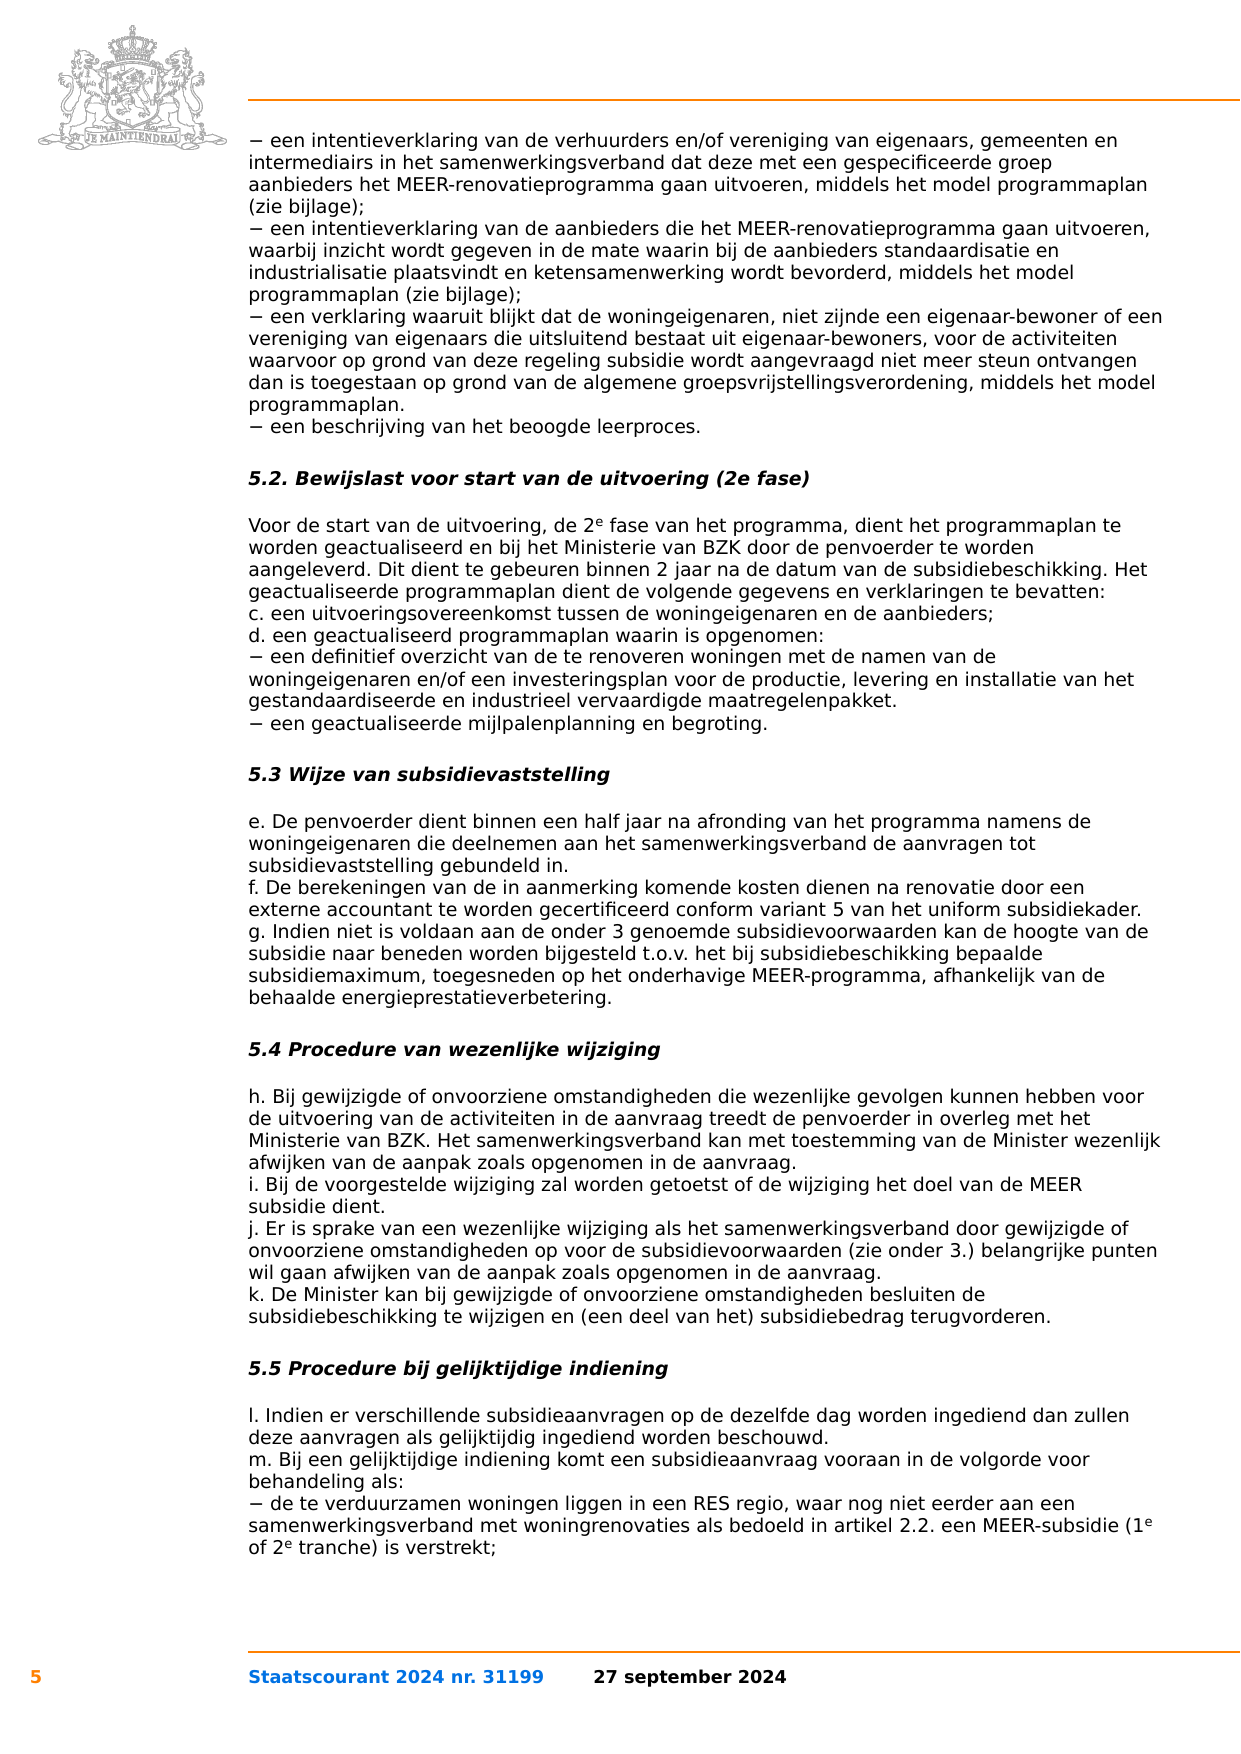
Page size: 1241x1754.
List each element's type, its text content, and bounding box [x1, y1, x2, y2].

text f. De berekeningen van de in aanmerking komende kosten dienen na renovatie door een externe accountant te worden gecertificeerd conform variant 5 van het uniform subsidiekader. [248, 877, 1163, 921]
text e. De penvoerder dient binnen een half jaar na afronding van het programma namens de woningeigenaren die deelnemen aan het samenwerkingsverband de aanvragen tot subsidievaststelling gebundeld in. [248, 811, 1163, 877]
text − een beschrijving van het beoogde leerproces. [248, 416, 1163, 438]
text − een intentieverklaring van de aanbieders die het MEER-renovatieprogramma gaan uitvoeren, waarbij inzicht wordt gegeven in de mate waarin bij de aanbieders standaardisatie en industrialisatie plaatsvindt en ketensamenwerking wordt bevorderd, middels het model programmaplan (zie bijlage); [248, 218, 1163, 306]
text g. Indien niet is voldaan aan de onder 3 genoemde subsidievoorwaarden kan de hoogte van de subsidie naar beneden worden bijgesteld t.o.v. het bij subsidiebeschikking bepaalde subsidiemaximum, toegesneden op het onderhavige MEER-programma, afhankelijk van de behaalde energieprestatieverbetering. [248, 921, 1163, 1009]
text − een definitief overzicht van de te renoveren woningen met de namen van de woningeigenaren en/of een investeringsplan voor de productie, levering en installatie van het gestandaardiseerde en industrieel vervaardigde maatregelenpakket. [248, 646, 1163, 712]
text k. De Minister kan bij gewijzigde of onvoorziene omstandigheden besluiten de subsidiebeschikking te wijzigen en (een deel van het) subsidiebedrag terugvorderen. [248, 1284, 1163, 1328]
subtitle 5.2. Bewijslast voor start van de uitvoering (2e fase) [248, 468, 1163, 489]
text − de te verduurzamen woningen liggen in een RES regio, waar nog niet eerder aan een samenwerkingsverband met woningrenovaties als bedoeld in artikel 2.2. een MEER-subsidie (1e of 2e tranche) is verstrekt; [248, 1493, 1163, 1559]
text c. een uitvoeringsovereenkomst tussen de woningeigenaren en de aanbieders; [248, 602, 1163, 624]
text − een verklaring waaruit blijkt dat de woningeigenaren, niet zijnde een eigenaar-bewoner of een vereniging van eigenaars die uitsluitend bestaat uit eigenaar-bewoners, voor de activiteiten waarvoor op grond van deze regeling subsidie wordt aangevraagd niet meer steun ontvangen dan is toegestaan op grond van de algemene groepsvrijstellingsverordening, middels het model programmaplan. [248, 306, 1163, 416]
text m. Bij een gelijktijdige indiening komt een subsidieaanvraag vooraan in de volgorde voor behandeling als: [248, 1449, 1163, 1493]
subtitle 5.5 Procedure bij gelijktijdige indiening [248, 1358, 1163, 1380]
picture [38, 25, 227, 150]
text l. Indien er verschillende subsidieaanvragen op de dezelfde dag worden ingediend dan zullen deze aanvragen als gelijktijdig ingediend worden beschouwd. [248, 1405, 1163, 1449]
text j. Er is sprake van een wezenlijke wijziging als het samenwerkingsverband door gewijzigde of onvoorziene omstandigheden op voor de subsidievoorwaarden (zie onder 3.) belangrijke punten wil gaan afwijken van de aanpak zoals opgenomen in de aanvraag. [248, 1218, 1163, 1284]
subtitle 5.3 Wijze van subsidievaststelling [248, 764, 1163, 786]
subtitle 5.4 Procedure van wezenlijke wijziging [248, 1039, 1163, 1061]
text Voor de start van de uitvoering, de 2e fase van het programma, dient het programmaplan te worden geactualiseerd en bij het Ministerie van BZK door de penvoerder te worden aangeleverd. Dit dient te gebeuren binnen 2 jaar na de datum van de subsidiebeschikking. Het geactualiseerde programmaplan dient de volgende gegevens en verklaringen te bevatten: [248, 514, 1163, 602]
text − een intentieverklaring van de verhuurders en/of vereniging van eigenaars, gemeenten en intermediairs in het samenwerkingsverband dat deze met een gespecificeerde groep aanbieders het MEER-renovatieprogramma gaan uitvoeren, middels het model programmaplan (zie bijlage); [248, 130, 1163, 218]
text − een geactualiseerde mijlpalenplanning en begroting. [248, 712, 1163, 734]
text i. Bij de voorgestelde wijziging zal worden getoetst of de wijziging het doel van de MEER subsidie dient. [248, 1174, 1163, 1218]
text h. Bij gewijzigde of onvoorziene omstandigheden die wezenlijke gevolgen kunnen hebben voor de uitvoering van de activiteiten in de aanvraag treedt de penvoerder in overleg met het Ministerie van BZK. Het samenwerkingsverband kan met toestemming van de Minister wezenlijk afwijken van de aanpak zoals opgenomen in de aanvraag. [248, 1086, 1163, 1174]
text d. een geactualiseerd programmaplan waarin is opgenomen: [248, 624, 1163, 646]
